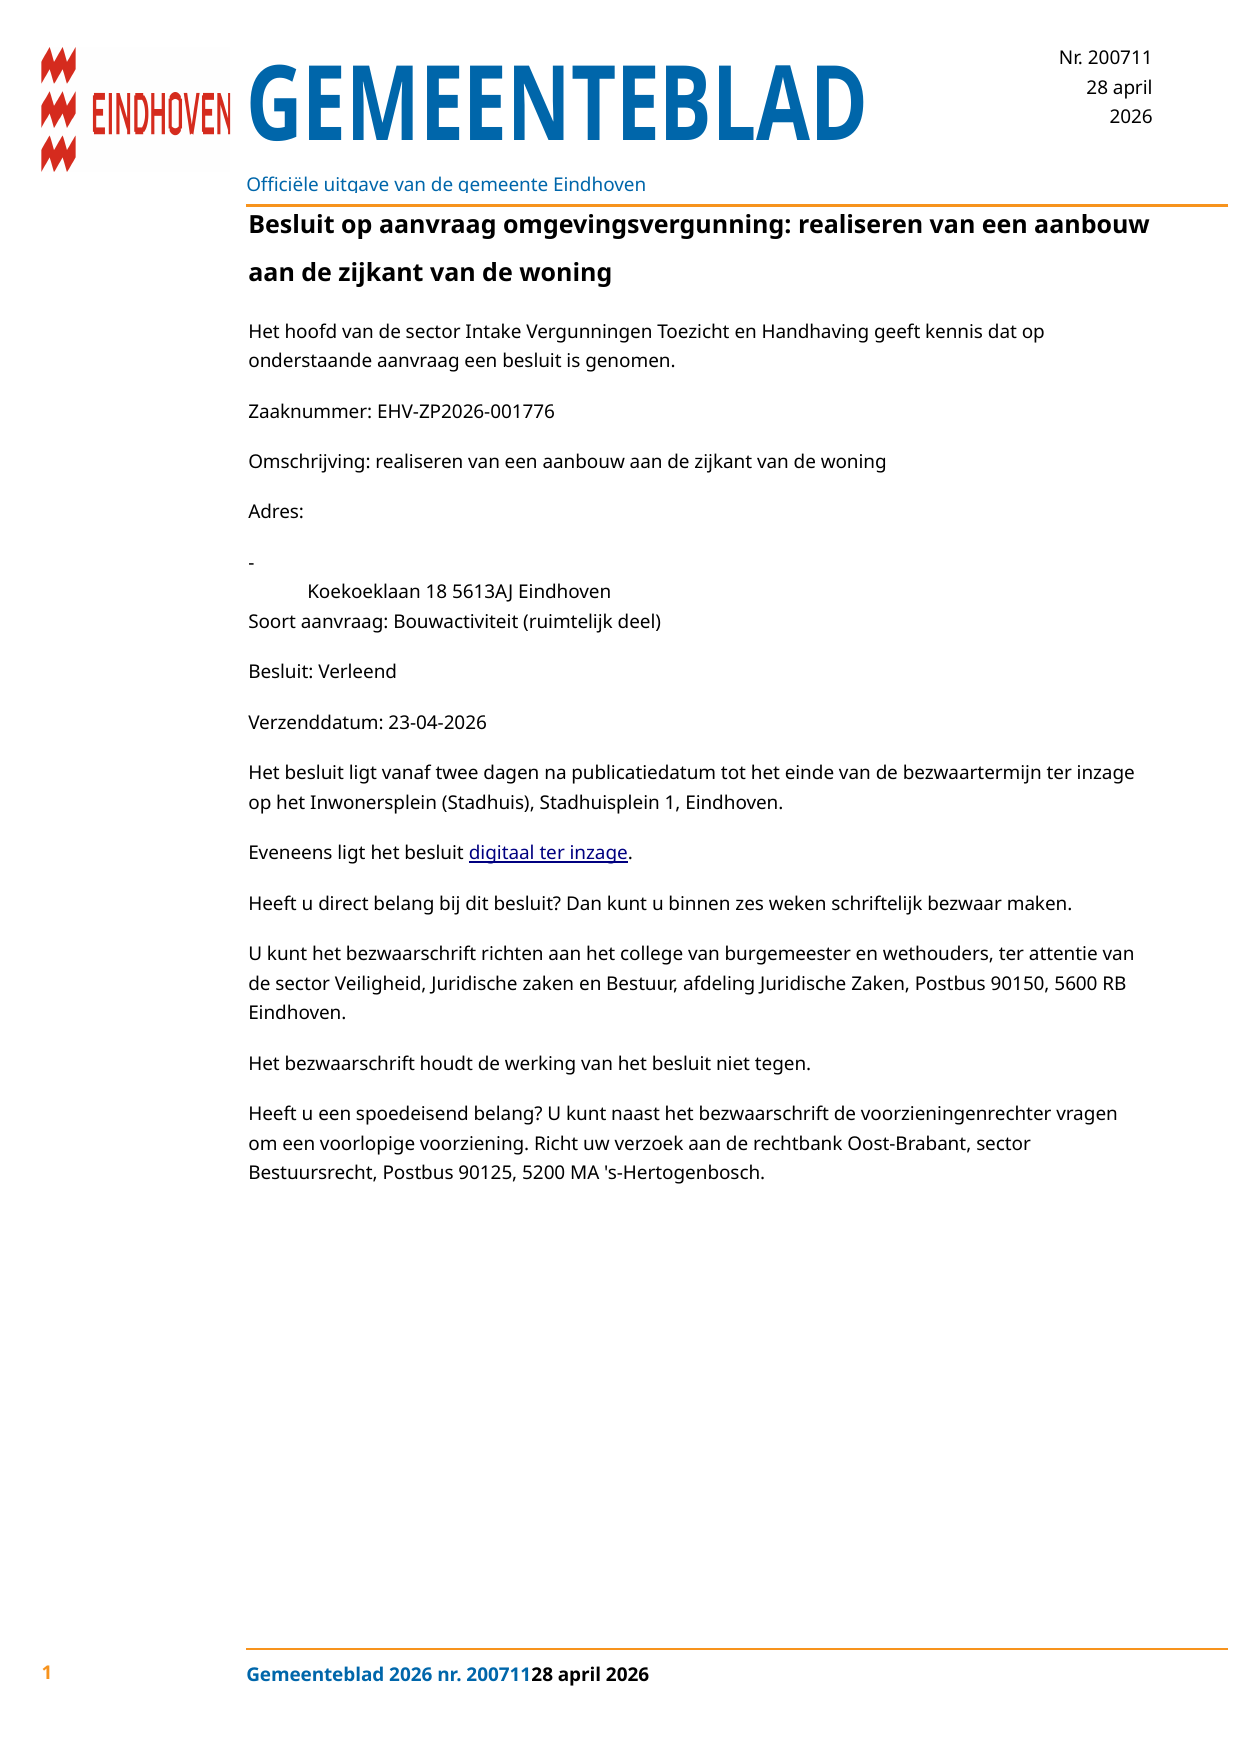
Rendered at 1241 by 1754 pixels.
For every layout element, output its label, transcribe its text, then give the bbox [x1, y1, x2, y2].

text Verzenddatum: 23-04-2026 [248, 709, 1152, 735]
text Omschrijving: realiseren van een aanbouw aan de zijkant van de woning [248, 448, 1152, 474]
text Adres: [248, 499, 1152, 524]
text Het bezwaarschrift houdt de werking van het besluit niet tegen. [248, 1050, 1152, 1076]
text Besluit: Verleend [248, 659, 1152, 684]
list Koekoeklaan 18 5613AJ Eindhoven [248, 579, 1152, 604]
text Besluit op aanvraag omgevingsvergunning: realiseren van een aanbouw aan de zijkant van de woning [248, 207, 1152, 288]
text Eveneens ligt het besluit digitaal ter inzage. [248, 839, 1152, 865]
picture [41, 47, 231, 172]
text Zaaknummer: EHV-ZP2026-001776 [248, 398, 1152, 424]
text Soort aanvraag: Bouwactiviteit (ruimtelijk deel) [248, 608, 1152, 634]
text Heeft u een spoedeisend belang? U kunt naast het bezwaarschrift de voorzieningenrechter vragen om een voorlopige voorziening. Richt uw verzoek aan de rechtbank Oost-Brabant, sector Bestuursrecht, Postbus 90125, 5200 MA 's-Hertogenbosch. [248, 1100, 1152, 1185]
text U kunt het bezwaarschrift richten aan het college van burgemeester en wethouders, ter attentie van de sector Veiligheid, Juridische zaken en Bestuur, afdeling Juridische Zaken, Postbus 90150, 5600 RB Eindhoven. [248, 940, 1152, 1025]
text Het hoofd van de sector Intake Vergunningen Toezicht en Handhaving geeft kennis dat op onderstaande aanvraag een besluit is genomen. [248, 318, 1152, 373]
text Heeft u direct belang bij dit besluit? Dan kunt u binnen zes weken schriftelijk bezwaar maken. [248, 890, 1152, 916]
text Het besluit ligt vanaf twee dagen na publicatiedatum tot het einde van de bezwaartermijn ter inzage op het Inwonersplein (Stadhuis), Stadhuisplein 1, Eindhoven. [248, 759, 1152, 815]
